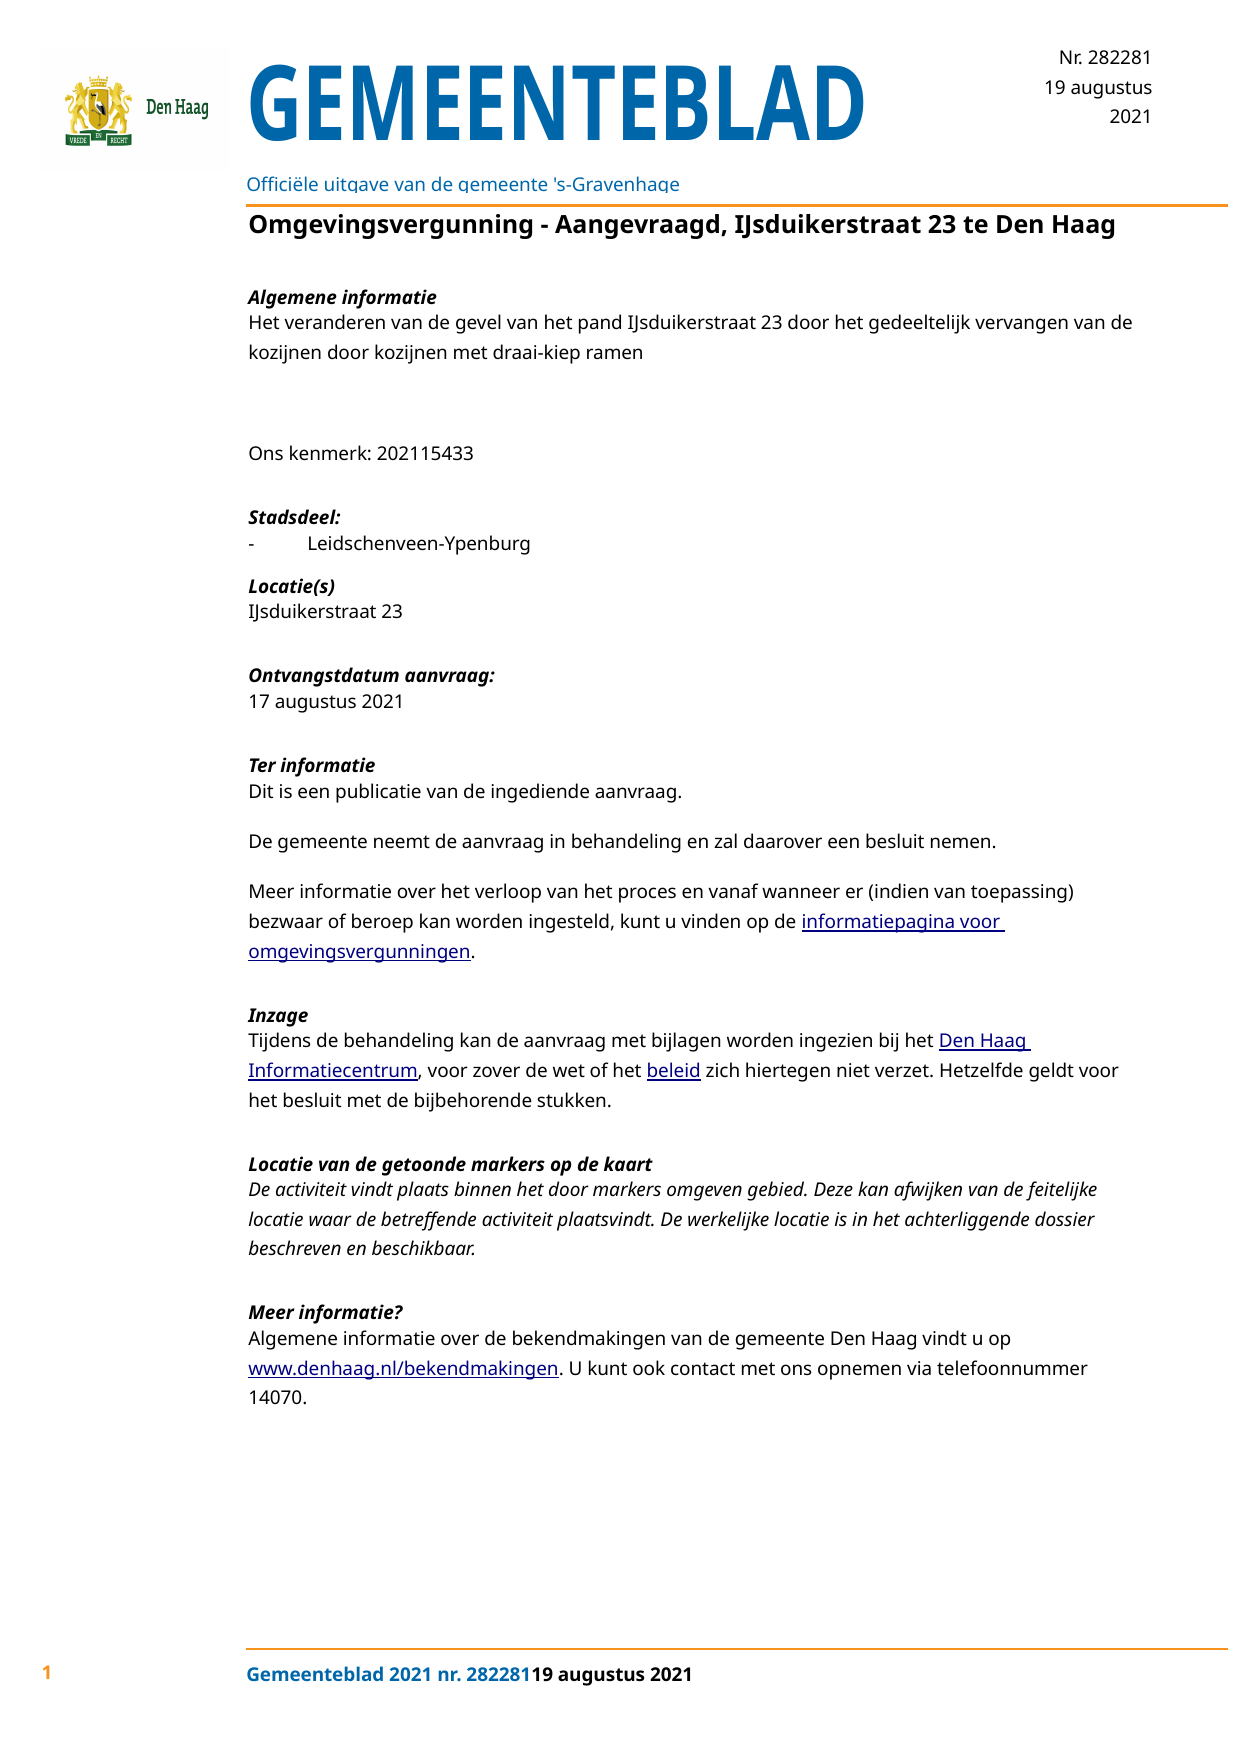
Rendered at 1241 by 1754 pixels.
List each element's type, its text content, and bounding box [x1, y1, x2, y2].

text Locatie van de getoonde markers op de kaart [248, 1151, 1152, 1176]
text Het veranderen van de gevel van het pand IJsduikerstraat 23 door het gedeeltelijk vervangen van de kozijnen door kozijnen met draai-kiep ramen [248, 309, 1152, 365]
text Tijdens de behandeling kan de aanvraag met bijlagen worden ingezien bij het Den Haag Informatiecentrum, voor zover de wet of het beleid zich hiertegen niet verzet. Hetzelfde geldt voor het besluit met de bijbehorende stukken. [248, 1028, 1152, 1112]
list Leidschenveen-Ypenburg [248, 530, 1152, 555]
text Meer informatie over het verloop van het proces en vanaf wanneer er (indien van toepassing) bezwaar of beroep kan worden ingesteld, kunt u vinden op de informatiepagina voor omgevingsvergunningen. [248, 879, 1152, 964]
text De gemeente neemt de aanvraag in behandeling en zal daarover een besluit nemen. [248, 828, 1152, 854]
picture [41, 47, 231, 172]
text Omgevingsvergunning - Aangevraagd, IJsduikerstraat 23 te Den Haag [248, 207, 1152, 241]
text IJsduikerstraat 23 [248, 598, 1152, 624]
text Algemene informatie over de bekendmakingen van de gemeente Den Haag vindt u op www.denhaag.nl/bekendmakingen. U kunt ook contact met ons opnemen via telefoonnummer 14070. [248, 1325, 1152, 1410]
text 17 augustus 2021 [248, 688, 1152, 714]
text Locatie(s) [248, 573, 1152, 598]
text Meer informatie? [248, 1299, 1152, 1325]
text Ter informatie [248, 752, 1152, 778]
text Algemene informatie [248, 284, 1152, 309]
text Dit is een publicatie van de ingediende aanvraag. [248, 778, 1152, 804]
text De activiteit vindt plaats binnen het door markers omgeven gebied. Deze kan afwijken van de feitelijke locatie waar de betreffende activiteit plaatsvindt. De werkelijke locatie is in het achterliggende dossier beschreven en beschikbaar. [248, 1176, 1152, 1261]
text Ontvangstdatum aanvraag: [248, 662, 1152, 688]
text Stadsdeel: [248, 504, 1152, 530]
text Inzage [248, 1002, 1152, 1028]
text Ons kenmerk: 202115433 [248, 440, 1152, 466]
